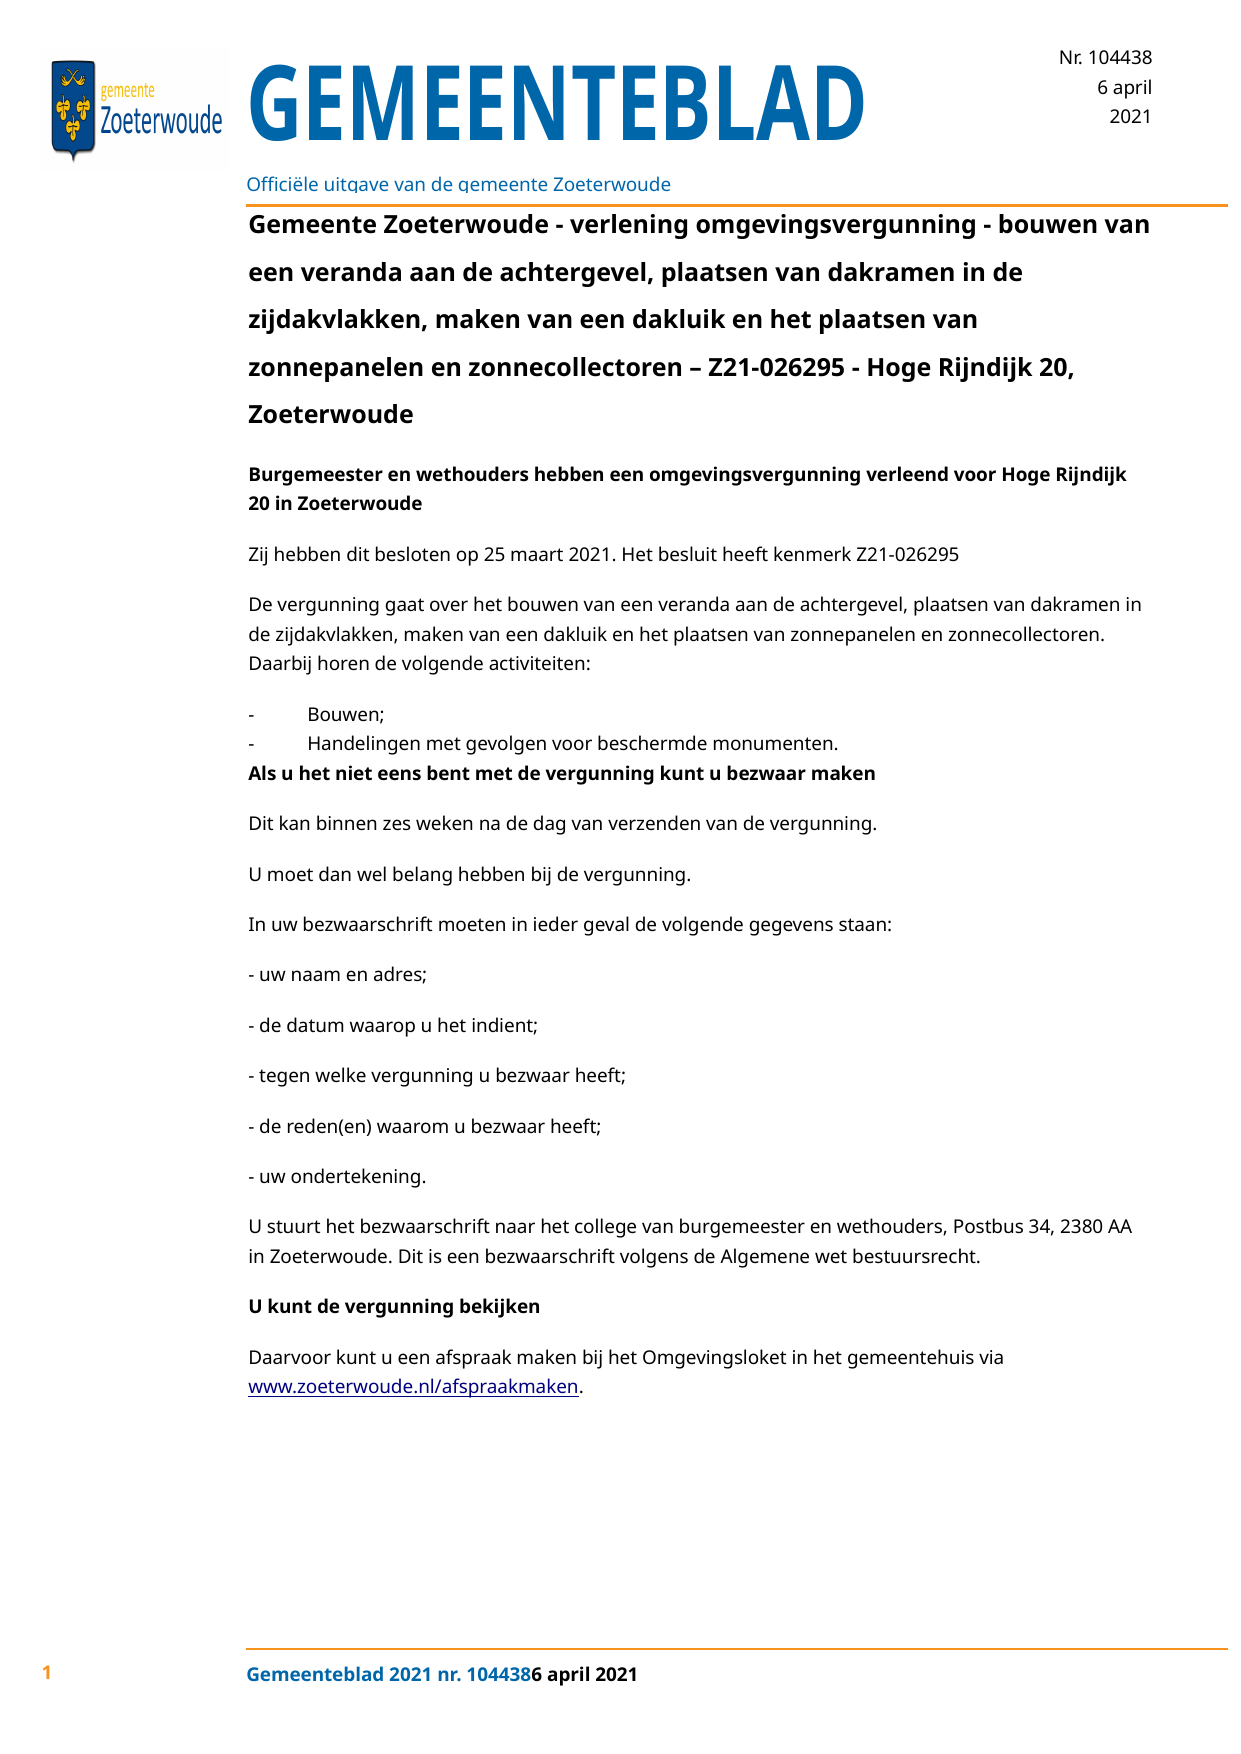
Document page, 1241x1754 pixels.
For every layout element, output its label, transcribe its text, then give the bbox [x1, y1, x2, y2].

text U stuurt het bezwaarschrift naar het college van burgemeester en wethouders, Postbus 34, 2380 AA in Zoeterwoude. Dit is een bezwaarschrift volgens de Algemene wet bestuursrecht. [248, 1214, 1152, 1269]
text In uw bezwaarschrift moeten in ieder geval de volgende gegevens staan: [248, 911, 1152, 937]
picture [41, 47, 231, 172]
text Als u het niet eens bent met de vergunning kunt u bezwaar maken [248, 760, 1152, 786]
text Gemeente Zoeterwoude - verlening omgevingsvergunning - bouwen van een veranda aan de achtergevel, plaatsen van dakramen in de zijdakvlakken, maken van een dakluik en het plaatsen van zonnepanelen en zonnecollectoren – Z21-026295 - Hoge Rijndijk 20, Zoeterwoude [248, 207, 1152, 431]
text Daarvoor kunt u een afspraak maken bij het Omgevingsloket in het gemeentehuis via www.zoeterwoude.nl/afspraakmaken. [248, 1344, 1152, 1399]
text Dit kan binnen zes weken na de dag van verzenden van de vergunning. [248, 810, 1152, 836]
text - tegen welke vergunning u bezwaar heeft; [248, 1062, 1152, 1088]
text Zij hebben dit besloten op 25 maart 2021. Het besluit heeft kenmerk Z21-026295 [248, 541, 1152, 566]
text Burgemeester en wethouders hebben een omgevingsvergunning verleend voor Hoge Rijndijk 20 in Zoeterwoude [248, 461, 1152, 516]
text - de reden(en) waarom u bezwaar heeft; [248, 1113, 1152, 1138]
list Bouwen; [248, 701, 1152, 726]
text U kunt de vergunning bekijken [248, 1294, 1152, 1319]
text - de datum waarop u het indient; [248, 1012, 1152, 1038]
text De vergunning gaat over het bouwen van een veranda aan de achtergevel, plaatsen van dakramen in de zijdakvlakken, maken van een dakluik en het plaatsen van zonnepanelen en zonnecollectoren. Daarbij horen de volgende activiteiten: [248, 591, 1152, 676]
text - uw naam en adres; [248, 962, 1152, 987]
list Handelingen met gevolgen voor beschermde monumenten. [248, 730, 1152, 756]
text - uw ondertekening. [248, 1163, 1152, 1189]
text U moet dan wel belang hebben bij de vergunning. [248, 861, 1152, 886]
